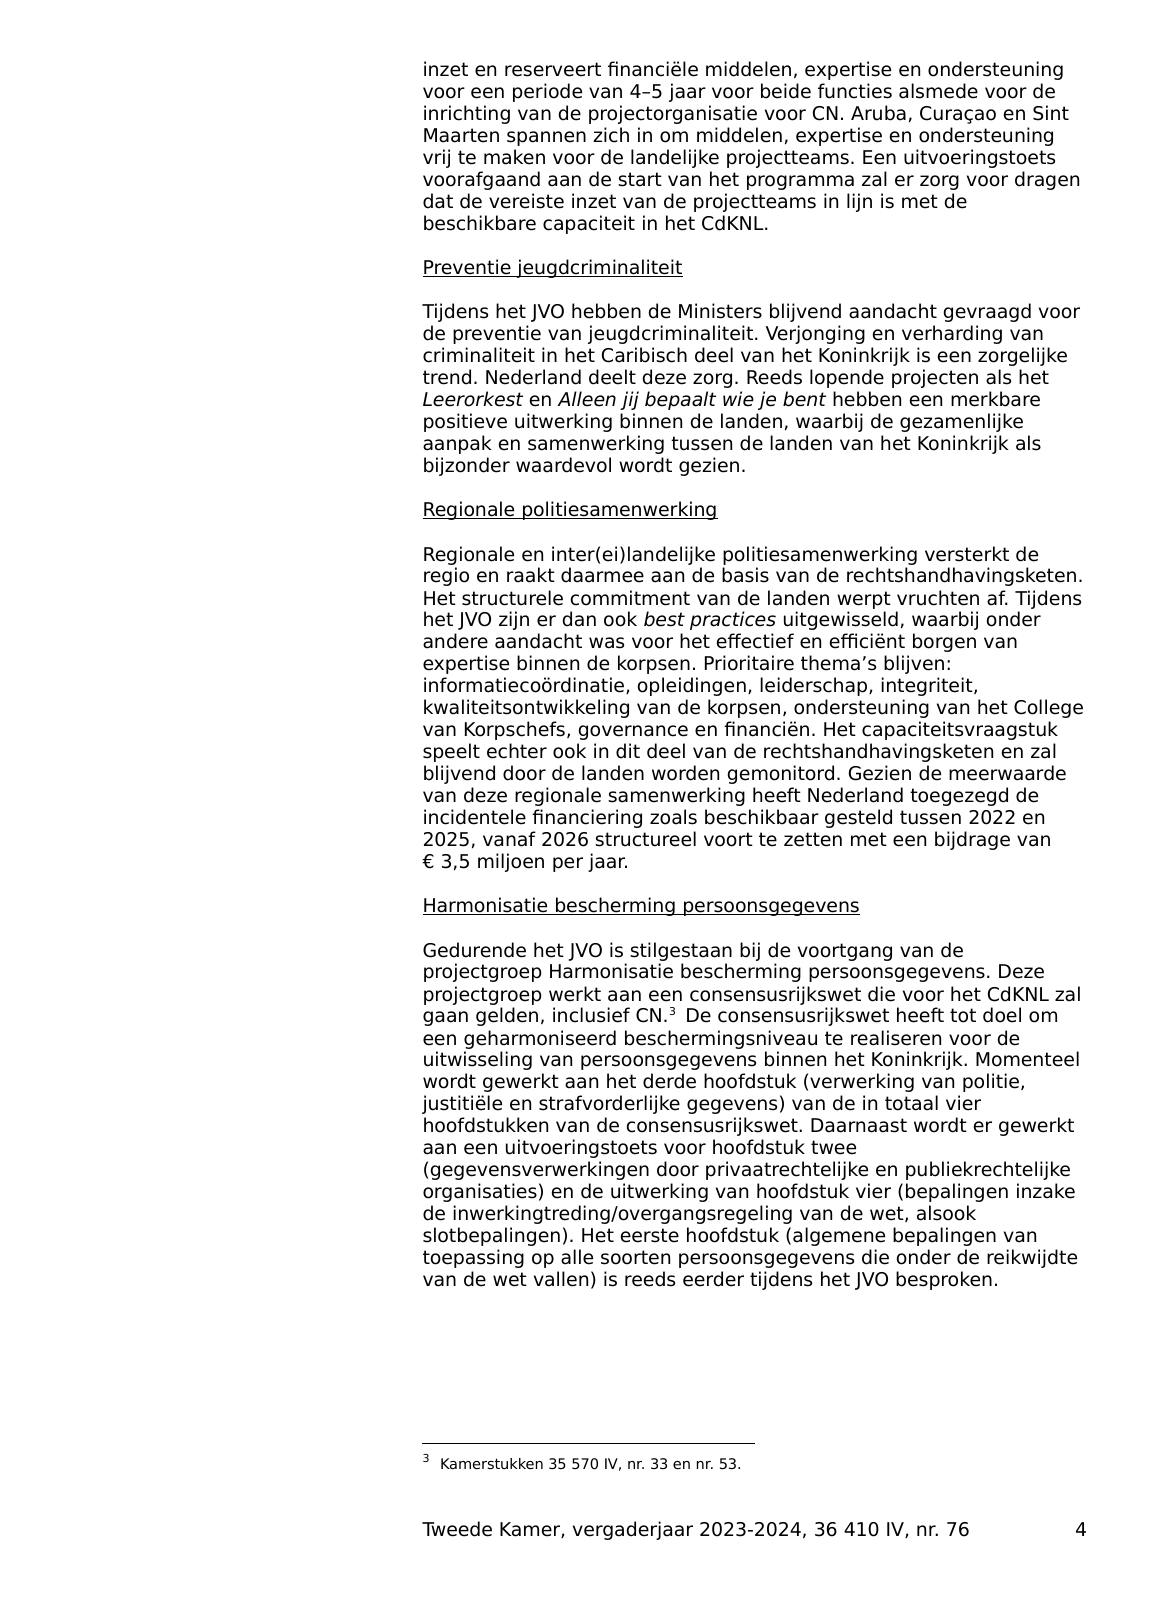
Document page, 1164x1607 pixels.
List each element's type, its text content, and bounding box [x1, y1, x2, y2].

text Kamerstukken 35 570 IV, nr. 33 en nr. 53. [422, 1452, 1087, 1474]
subtitle Harmonisatie bescherming persoonsgegevens [422, 895, 1087, 917]
subtitle Preventie jeugdcriminaliteit [422, 257, 1087, 279]
text Gedurende het JVO is stilgestaan bij de voortgang van de projectgroep Harmonisatie bescherming persoonsgegevens. Deze projectgroep werkt aan een consensusrijkswet die voor het CdKNL zal gaan gelden, inclusief CN. De consensusrijkswet heeft tot doel om een geharmoniseerd beschermingsniveau te realiseren voor de uitwisseling van persoonsgegevens binnen het Koninkrijk. Momenteel wordt gewerkt aan het derde hoofdstuk (verwerking van politie, justitiële en strafvorderlijke gegevens) van de in totaal vier hoofdstukken van de consensusrijkswet. Daarnaast wordt er gewerkt aan een uitvoeringstoets voor hoofdstuk twee (gegevensverwerkingen door privaatrechtelijke en publiekrechtelijke organisaties) en de uitwerking van hoofdstuk vier (bepalingen inzake de inwerkingtreding/overgangsregeling van de wet, alsook slotbepalingen). Het eerste hoofdstuk (algemene bepalingen van toepassing op alle soorten persoonsgegevens die onder de reikwijdte van de wet vallen) is reeds eerder tijdens het JVO besproken. [422, 939, 1087, 1291]
text inzet en reserveert financiële middelen, expertise en ondersteuning voor een periode van 4–5 jaar voor beide functies alsmede voor de inrichting van de projectorganisatie voor CN. Aruba, Curaçao en Sint Maarten spannen zich in om middelen, expertise en ondersteuning vrij te maken voor de landelijke projectteams. Een uitvoeringstoets voorafgaand aan de start van het programma zal er zorg voor dragen dat de vereiste inzet van de projectteams in lijn is met de beschikbare capaciteit in het CdKNL. [422, 59, 1087, 235]
subtitle Regionale politiesamenwerking [422, 499, 1087, 521]
text Tijdens het JVO hebben de Ministers blijvend aandacht gevraagd voor de preventie van jeugdcriminaliteit. Verjonging en verharding van criminaliteit in het Caribisch deel van het Koninkrijk is een zorgelijke trend. Nederland deelt deze zorg. Reeds lopende projecten als het Leerorkest en Alleen jij bepaalt wie je bent hebben een merkbare positieve uitwerking binnen de landen, waarbij de gezamenlijke aanpak en samenwerking tussen de landen van het Koninkrijk als bijzonder waardevol wordt gezien. [422, 301, 1087, 477]
text Regionale en inter(ei)landelijke politiesamenwerking versterkt de regio en raakt daarmee aan de basis van de rechtshandhavingsketen. Het structurele commitment van de landen werpt vruchten af. Tijdens het JVO zijn er dan ook best practices uitgewisseld, waarbij onder andere aandacht was voor het effectief en efficiënt borgen van expertise binnen de korpsen. Prioritaire thema’s blijven: informatiecoördinatie, opleidingen, leiderschap, integriteit, kwaliteitsontwikkeling van de korpsen, ondersteuning van het College van Korpschefs, governance en financiën. Het capaciteitsvraagstuk speelt echter ook in dit deel van de rechtshandhavingsketen en zal blijvend door de landen worden gemonitord. Gezien de meerwaarde van deze regionale samenwerking heeft Nederland toegezegd de incidentele financiering zoals beschikbaar gesteld tussen 2022 en 2025, vanaf 2026 structureel voort te zetten met een bijdrage van € 3,5 miljoen per jaar. [422, 543, 1087, 873]
